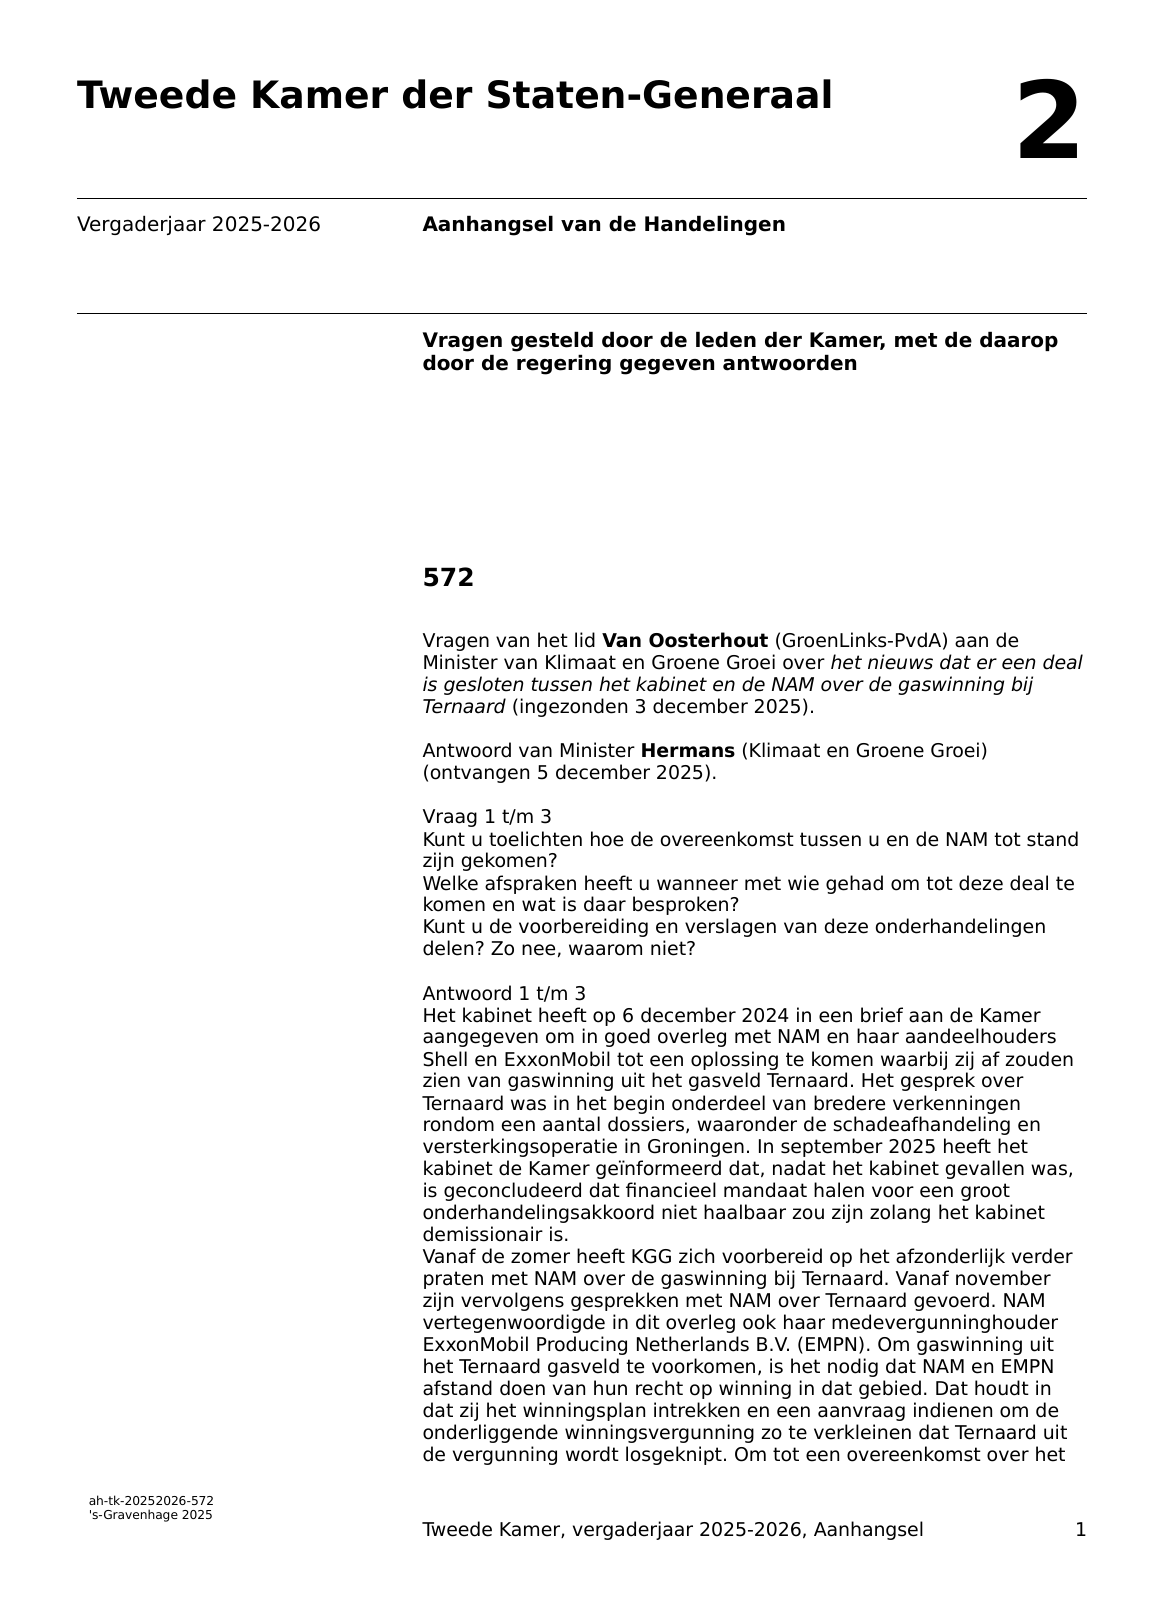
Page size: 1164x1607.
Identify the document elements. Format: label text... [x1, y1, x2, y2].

text 572 [422, 563, 1087, 592]
table_header Tweede Kamer der Staten-Generaal [77, 59, 886, 198]
table_header 2 [886, 59, 1087, 198]
text Kunt u de voorbereiding en verslagen van deze onderhandelingen delen? Zo nee, waarom niet? [422, 916, 1087, 960]
text Antwoord van Minister Hermans (Klimaat en Groene Groei) (ontvangen 5 december 2025). [422, 740, 1087, 784]
text Kunt u toelichten hoe de overeenkomst tussen u en de NAM tot stand zijn gekomen? [422, 828, 1087, 872]
text Vanaf de zomer heeft KGG zich voorbereid op het afzonderlijk verder praten met NAM over de gaswinning bij Ternaard. Vanaf november zijn vervolgens gesprekken met NAM over Ternaard gevoerd. NAM vertegenwoordigde in dit overleg ook haar medevergunninghouder ExxonMobil Producing Netherlands B.V. (EMPN). Om gaswinning uit het Ternaard gasveld te voorkomen, is het nodig dat NAM en EMPN afstand doen van hun recht op winning in dat gebied. Dat houdt in dat zij het winningsplan intrekken en een aanvraag indienen om de onderliggende winningsvergunning zo te verkleinen dat Ternaard uit de vergunning wordt losgeknipt. Om tot een overeenkomst over het [422, 1246, 1087, 1466]
text Welke afspraken heeft u wanneer met wie gehad om tot deze deal te komen en wat is daar besproken? [422, 872, 1087, 916]
text Antwoord 1 t/m 3 [422, 982, 1087, 1004]
text Vragen van het lid Van Oosterhout (GroenLinks-PvdA) aan de Minister van Klimaat en Groene Groei over het nieuws dat er een deal is gesloten tussen het kabinet en de NAM over de gaswinning bij Ternaard (ingezonden 3 december 2025). [422, 630, 1087, 718]
table_cell Aanhangsel van de Handelingen [422, 199, 1087, 313]
table_cell Vergaderjaar 2025-2026 [77, 199, 422, 313]
text Vraag 1 t/m 3 [422, 806, 1087, 828]
text Het kabinet heeft op 6 december 2024 in een brief aan de Kamer aangegeven om in goed overleg met NAM en haar aandeelhouders Shell en ExxonMobil tot een oplossing te komen waarbij zij af zouden zien van gaswinning uit het gasveld Ternaard. Het gesprek over Ternaard was in het begin onderdeel van bredere verkenningen rondom een aantal dossiers, waaronder de schadeafhandeling en versterkingsoperatie in Groningen. In september 2025 heeft het kabinet de Kamer geïnformeerd dat, nadat het kabinet gevallen was, is geconcludeerd dat financieel mandaat halen voor een groot onderhandelingsakkoord niet haalbaar zou zijn zolang het kabinet demissionair is. [422, 1004, 1087, 1246]
table_cell Vragen gesteld door de leden der Kamer, met de daarop door de regering gegeven antwoorden [422, 314, 1087, 375]
text ah-tk-20252026-572 [88, 1494, 323, 1508]
table_cell [77, 314, 422, 375]
text 's-Gravenhage 2025 [88, 1508, 323, 1522]
